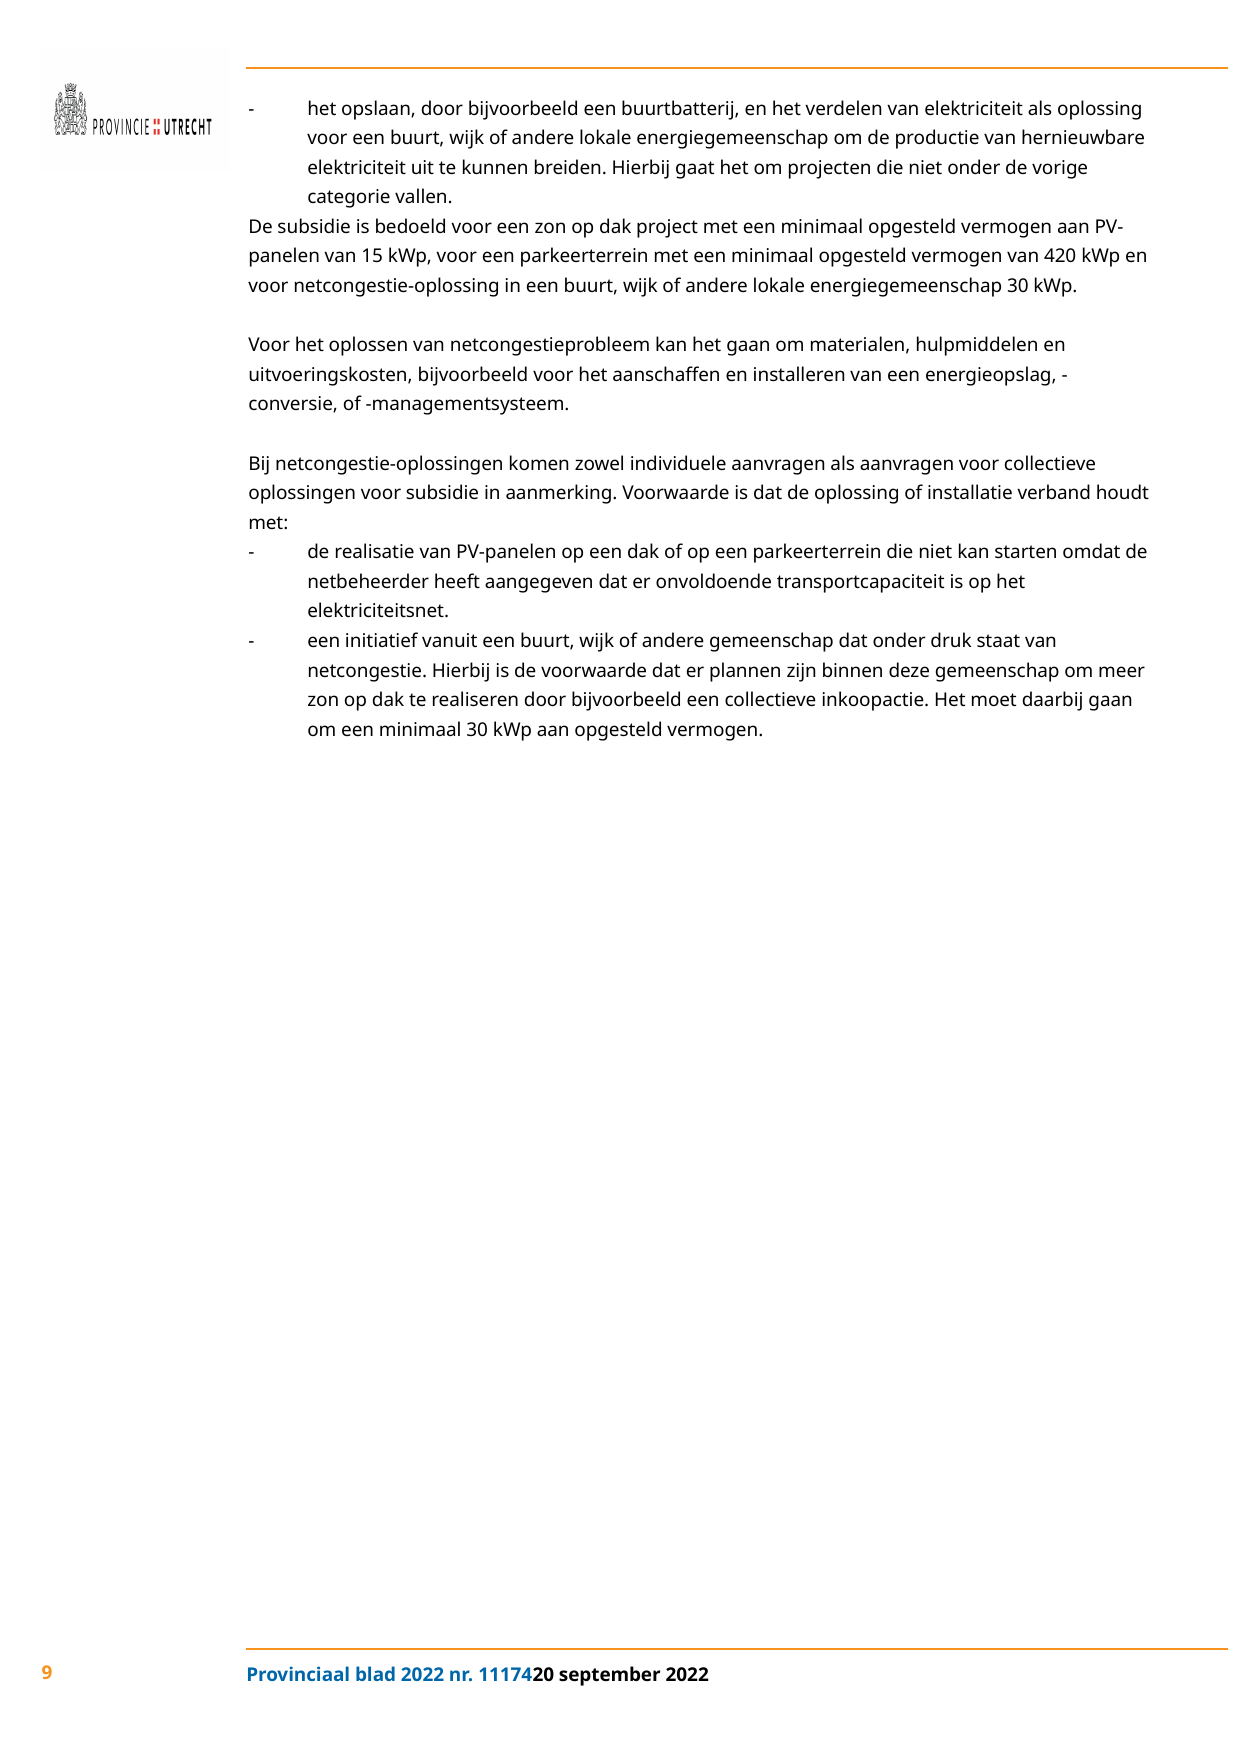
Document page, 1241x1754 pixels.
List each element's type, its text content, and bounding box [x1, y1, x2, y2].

picture [41, 47, 231, 172]
text De subsidie is bedoeld voor een zon op dak project met een minimaal opgesteld vermogen aan PV-panelen van 15 kWp, voor een parkeerterrein met een minimaal opgesteld vermogen van 420 kWp en voor netcongestie-oplossing in een buurt, wijk of andere lokale energiegemeenschap 30 kWp. [248, 213, 1152, 298]
text Voor het oplossen van netcongestieprobleem kan het gaan om materialen, hulpmiddelen en uitvoeringskosten, bijvoorbeeld voor het aanschaffen en installeren van een energieopslag, -conversie, of -managementsysteem. [248, 331, 1152, 416]
list de realisatie van PV-panelen op een dak of op een parkeerterrein die niet kan starten omdat de netbeheerder heeft aangegeven dat er onvoldoende transportcapaciteit is op het elektriciteitsnet. [248, 538, 1152, 623]
list het opslaan, door bijvoorbeeld een buurtbatterij, en het verdelen van elektriciteit als oplossing voor een buurt, wijk of andere lokale energiegemeenschap om de productie van hernieuwbare elektriciteit uit te kunnen breiden. Hierbij gaat het om projecten die niet onder de vorige categorie vallen. [248, 95, 1152, 209]
list een initiatief vanuit een buurt, wijk of andere gemeenschap dat onder druk staat van netcongestie. Hierbij is de voorwaarde dat er plannen zijn binnen deze gemeenschap om meer zon op dak te realiseren door bijvoorbeeld een collectieve inkoopactie. Het moet daarbij gaan om een minimaal 30 kWp aan opgesteld vermogen. [248, 627, 1152, 742]
text Bij netcongestie-oplossingen komen zowel individuele aanvragen als aanvragen voor collectieve oplossingen voor subsidie in aanmerking. Voorwaarde is dat de oplossing of installatie verband houdt met: [248, 450, 1152, 535]
